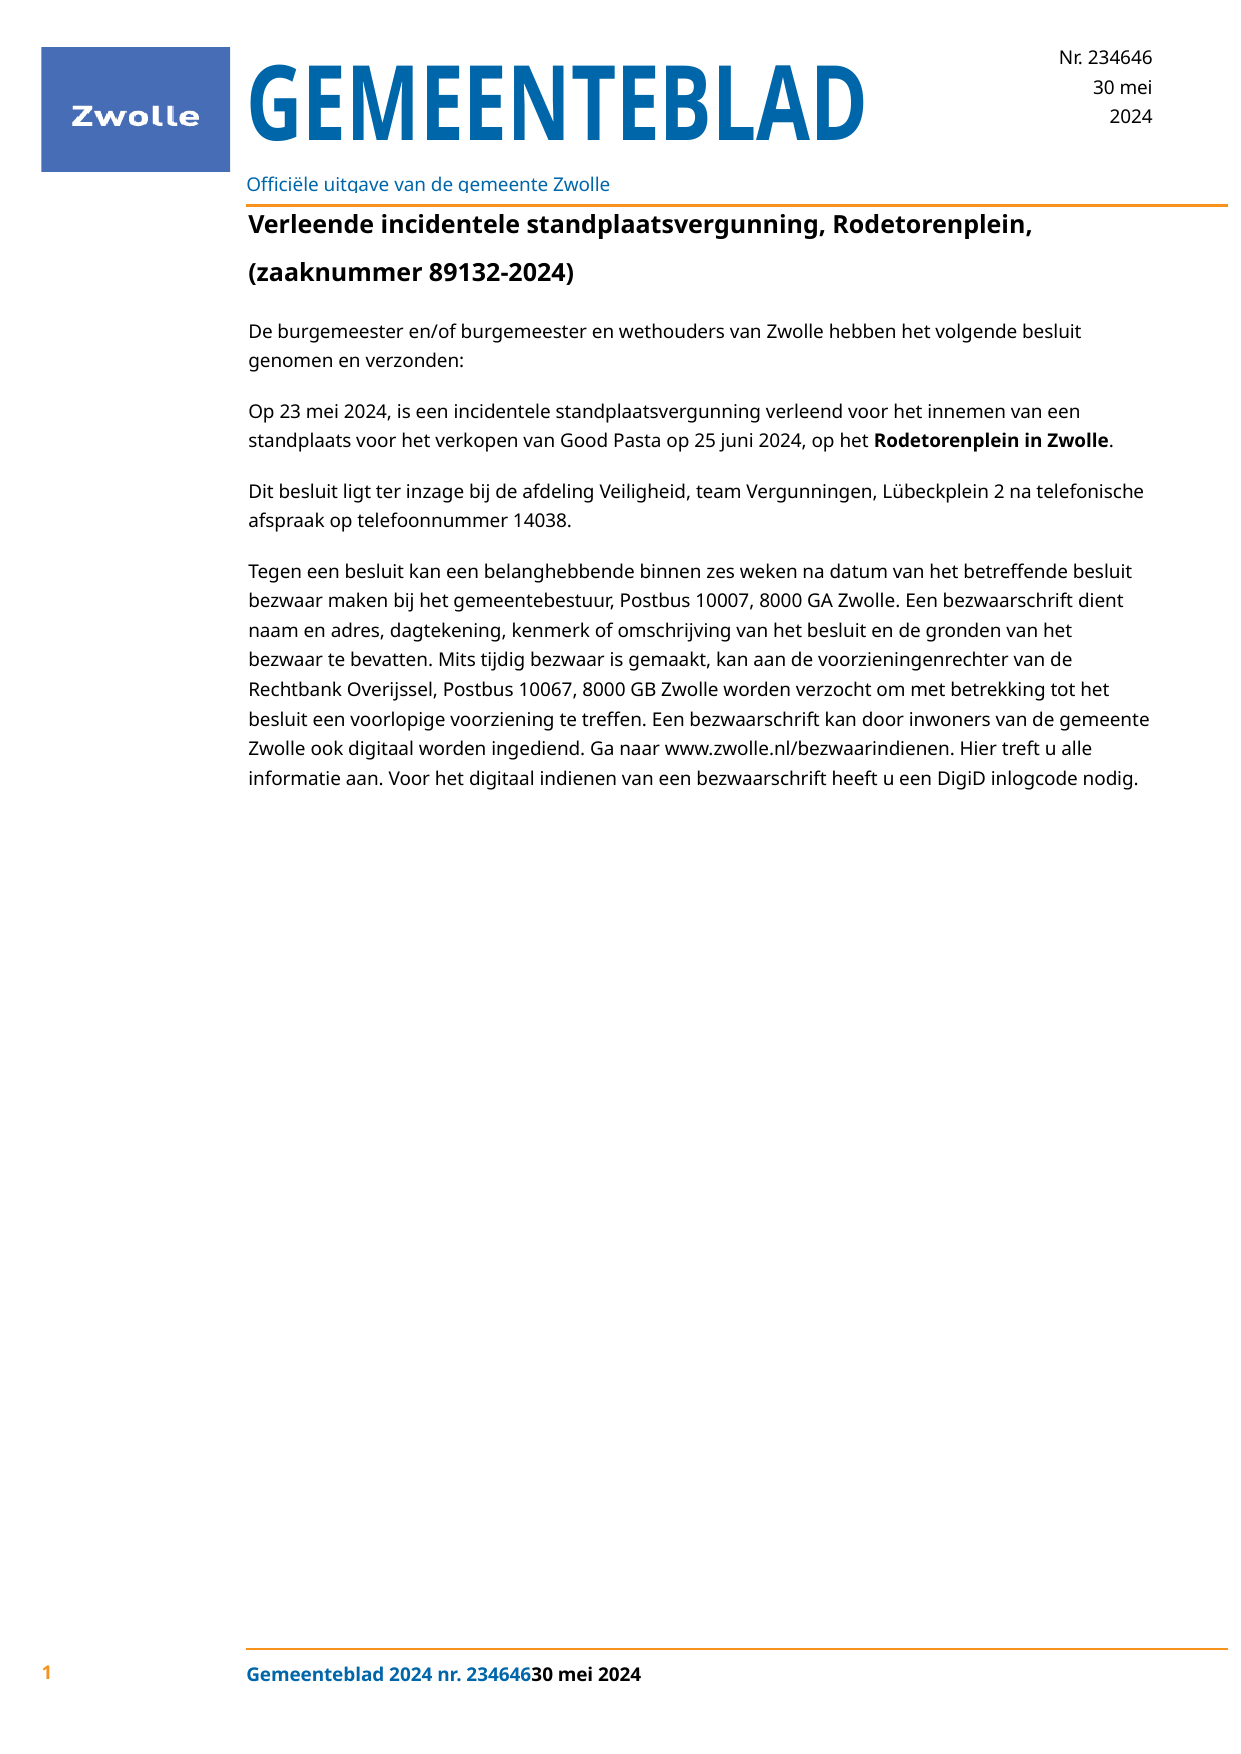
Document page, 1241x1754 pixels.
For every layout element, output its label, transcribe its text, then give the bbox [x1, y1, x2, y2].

picture [41, 47, 231, 172]
text Verleende incidentele standplaatsvergunning, Rodetorenplein, (zaaknummer 89132-2024) [248, 207, 1152, 288]
text Tegen een besluit kan een belanghebbende binnen zes weken na datum van het betreffende besluit bezwaar maken bij het gemeentebestuur, Postbus 10007, 8000 GA Zwolle. Een bezwaarschrift dient naam en adres, dagtekening, kenmerk of omschrijving van het besluit en de gronden van het bezwaar te bevatten. Mits tijdig bezwaar is gemaakt, kan aan de voorzieningenrechter van de Rechtbank Overijssel, Postbus 10067, 8000 GB Zwolle worden verzocht om met betrekking tot het besluit een voorlopige voorziening te treffen. Een bezwaarschrift kan door inwoners van de gemeente Zwolle ook digitaal worden ingediend. Ga naar www.zwolle.nl/bezwaarindienen. Hier treft u alle informatie aan. Voor het digitaal indienen van een bezwaarschrift heeft u een DigiD inlogcode nodig. [248, 558, 1152, 791]
text Op 23 mei 2024, is een incidentele standplaatsvergunning verleend voor het innemen van een standplaats voor het verkopen van Good Pasta op 25 juni 2024, op het Rodetorenplein in Zwolle. [248, 398, 1152, 453]
text Dit besluit ligt ter inzage bij de afdeling Veiligheid, team Vergunningen, Lübeckplein 2 na telefonische afspraak op telefoonnummer 14038. [248, 478, 1152, 533]
text De burgemeester en/of burgemeester en wethouders van Zwolle hebben het volgende besluit genomen en verzonden: [248, 318, 1152, 373]
